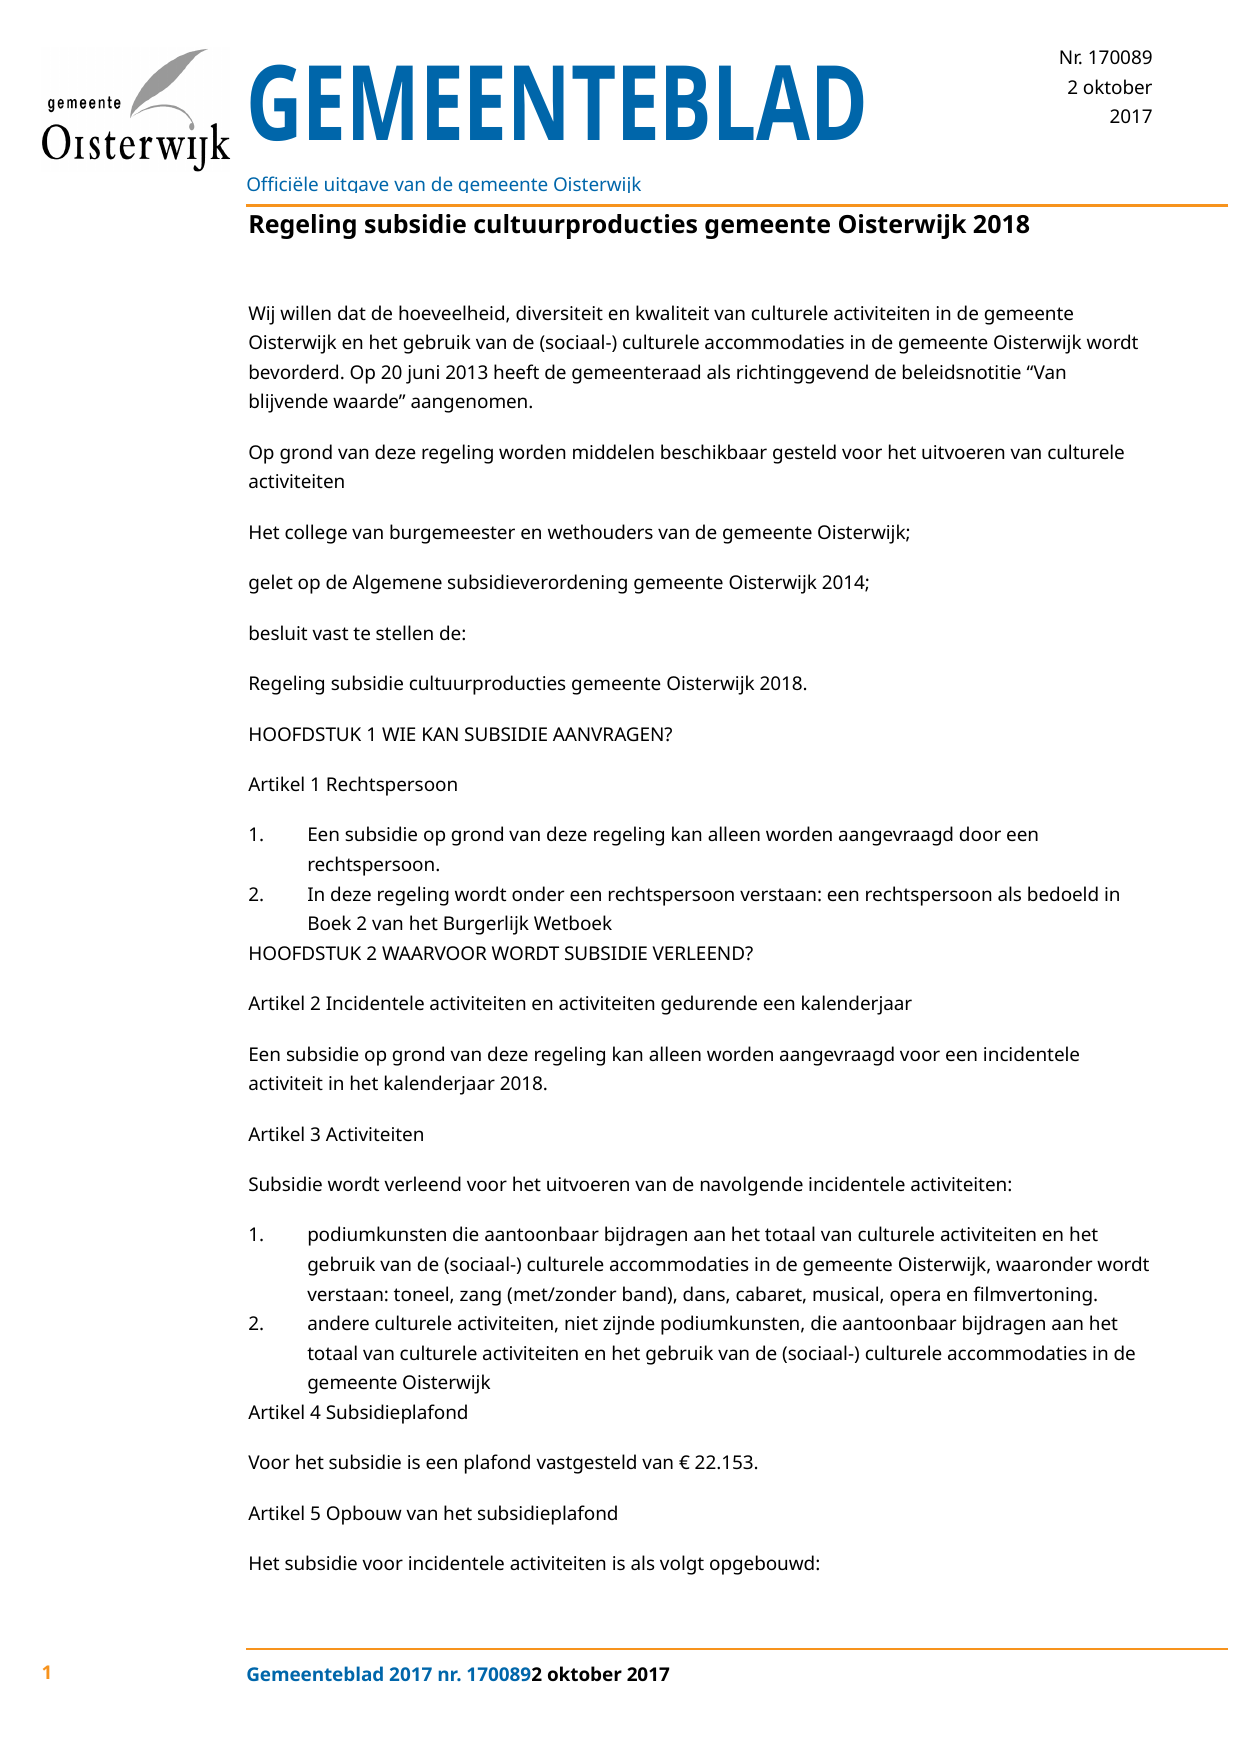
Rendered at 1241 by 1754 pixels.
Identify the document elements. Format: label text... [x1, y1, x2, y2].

text Artikel 3 Activiteiten [248, 1121, 1152, 1146]
text Een subsidie op grond van deze regeling kan alleen worden aangevraagd voor een incidentele activiteit in het kalenderjaar 2018. [248, 1041, 1152, 1096]
text gelet op de Algemene subsidieverordening gemeente Oisterwijk 2014; [248, 569, 1152, 595]
text Het subsidie voor incidentele activiteiten is als volgt opgebouwd: [248, 1550, 1152, 1576]
text Artikel 1 Rechtspersoon [248, 771, 1152, 797]
text Wij willen dat de hoeveelheid, diversiteit en kwaliteit van culturele activiteiten in de gemeente Oisterwijk en het gebruik van de (sociaal-) culturele accommodaties in de gemeente Oisterwijk wordt bevorderd. Op 20 juni 2013 heeft de gemeenteraad als richtinggevend de beleidsnotitie “Van blijvende waarde” aangenomen. [248, 300, 1152, 414]
list podiumkunsten die aantoonbaar bijdragen aan het totaal van culturele activiteiten en het gebruik van de (sociaal-) culturele accommodaties in de gemeente Oisterwijk, waaronder wordt verstaan: toneel, zang (met/zonder band), dans, cabaret, musical, opera en filmvertoning. [248, 1222, 1152, 1306]
list In deze regeling wordt onder een rechtspersoon verstaan: een rechtspersoon als bedoeld in Boek 2 van het Burgerlijk Wetboek [248, 881, 1152, 936]
text Op grond van deze regeling worden middelen beschikbaar gesteld voor het uitvoeren van culturele activiteiten [248, 439, 1152, 494]
text HOOFDSTUK 2 WAARVOOR WORDT SUBSIDIE VERLEEND? [248, 940, 1152, 966]
list Een subsidie op grond van deze regeling kan alleen worden aangevraagd door een rechtspersoon. [248, 822, 1152, 877]
text Regeling subsidie cultuurproducties gemeente Oisterwijk 2018 [248, 207, 1152, 241]
text Het college van burgemeester en wethouders van de gemeente Oisterwijk; [248, 519, 1152, 545]
text HOOFDSTUK 1 WIE KAN SUBSIDIE AANVRAGEN? [248, 721, 1152, 746]
text Voor het subsidie is een plafond vastgesteld van € 22.153. [248, 1449, 1152, 1475]
text Subsidie wordt verleend voor het uitvoeren van de navolgende incidentele activiteiten: [248, 1171, 1152, 1197]
picture [41, 47, 231, 172]
text Artikel 5 Opbouw van het subsidieplafond [248, 1500, 1152, 1526]
list andere culturele activiteiten, niet zijnde podiumkunsten, die aantoonbaar bijdragen aan het totaal van culturele activiteiten en het gebruik van de (sociaal-) culturele accommodaties in de gemeente Oisterwijk [248, 1310, 1152, 1395]
text Regeling subsidie cultuurproducties gemeente Oisterwijk 2018. [248, 670, 1152, 696]
text Artikel 2 Incidentele activiteiten en activiteiten gedurende een kalenderjaar [248, 990, 1152, 1016]
text besluit vast te stellen de: [248, 620, 1152, 646]
text Artikel 4 Subsidieplafond [248, 1399, 1152, 1425]
